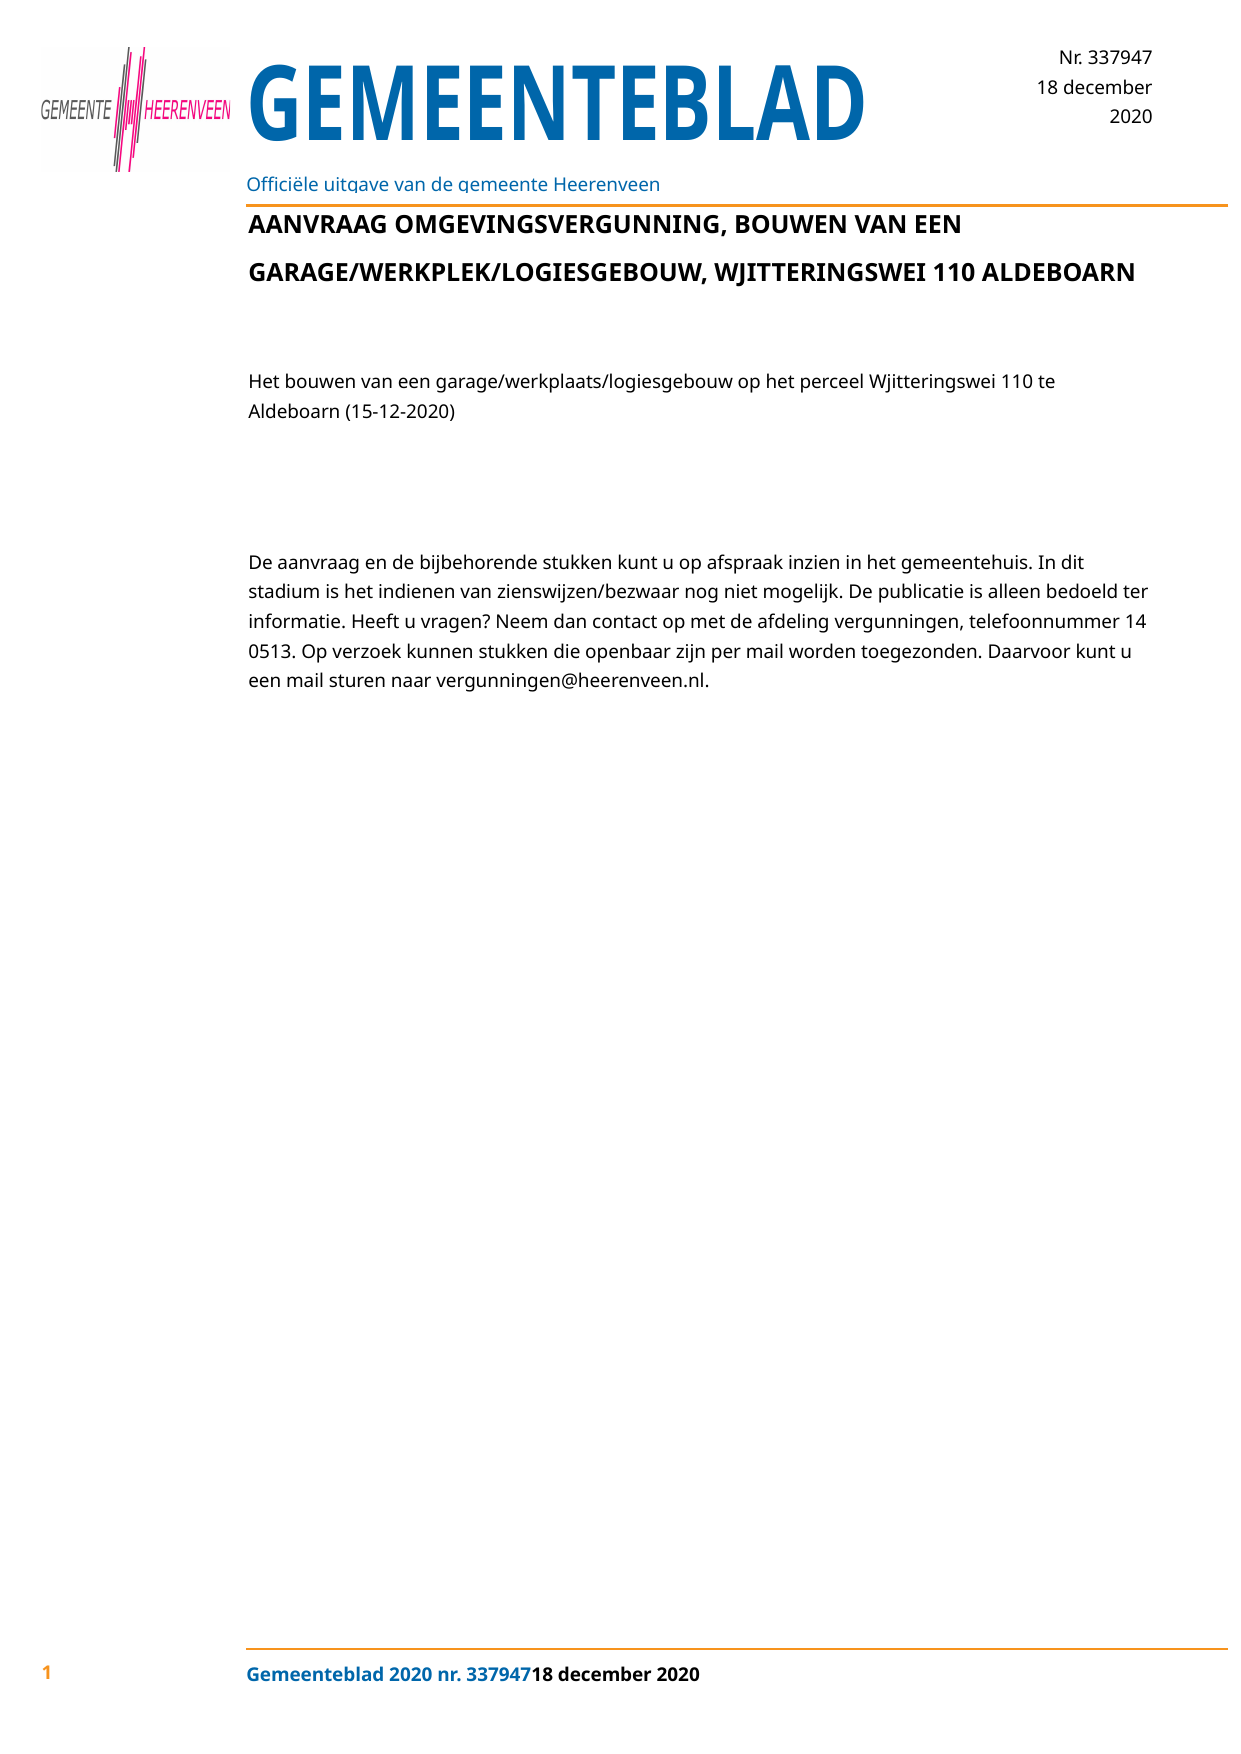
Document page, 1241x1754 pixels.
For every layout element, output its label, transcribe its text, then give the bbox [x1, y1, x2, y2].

text Het bouwen van een garage/werkplaats/logiesgebouw op het perceel Wjitteringswei 110 te Aldeboarn (15-12-2020) [248, 368, 1152, 424]
picture [41, 47, 231, 172]
text AANVRAAG OMGEVINGSVERGUNNING, BOUWEN VAN EEN GARAGE/WERKPLEK/LOGIESGEBOUW, WJITTERINGSWEI 110 ALDEBOARN [248, 207, 1152, 288]
text De aanvraag en de bijbehorende stukken kunt u op afspraak inzien in het gemeentehuis. In dit stadium is het indienen van zienswijzen/bezwaar nog niet mogelijk. De publicatie is alleen bedoeld ter informatie. Heeft u vragen? Neem dan contact op met de afdeling vergunningen, telefoonnummer 14 0513. Op verzoek kunnen stukken die openbaar zijn per mail worden toegezonden. Daarvoor kunt u een mail sturen naar vergunningen@heerenveen.nl. [248, 549, 1152, 693]
